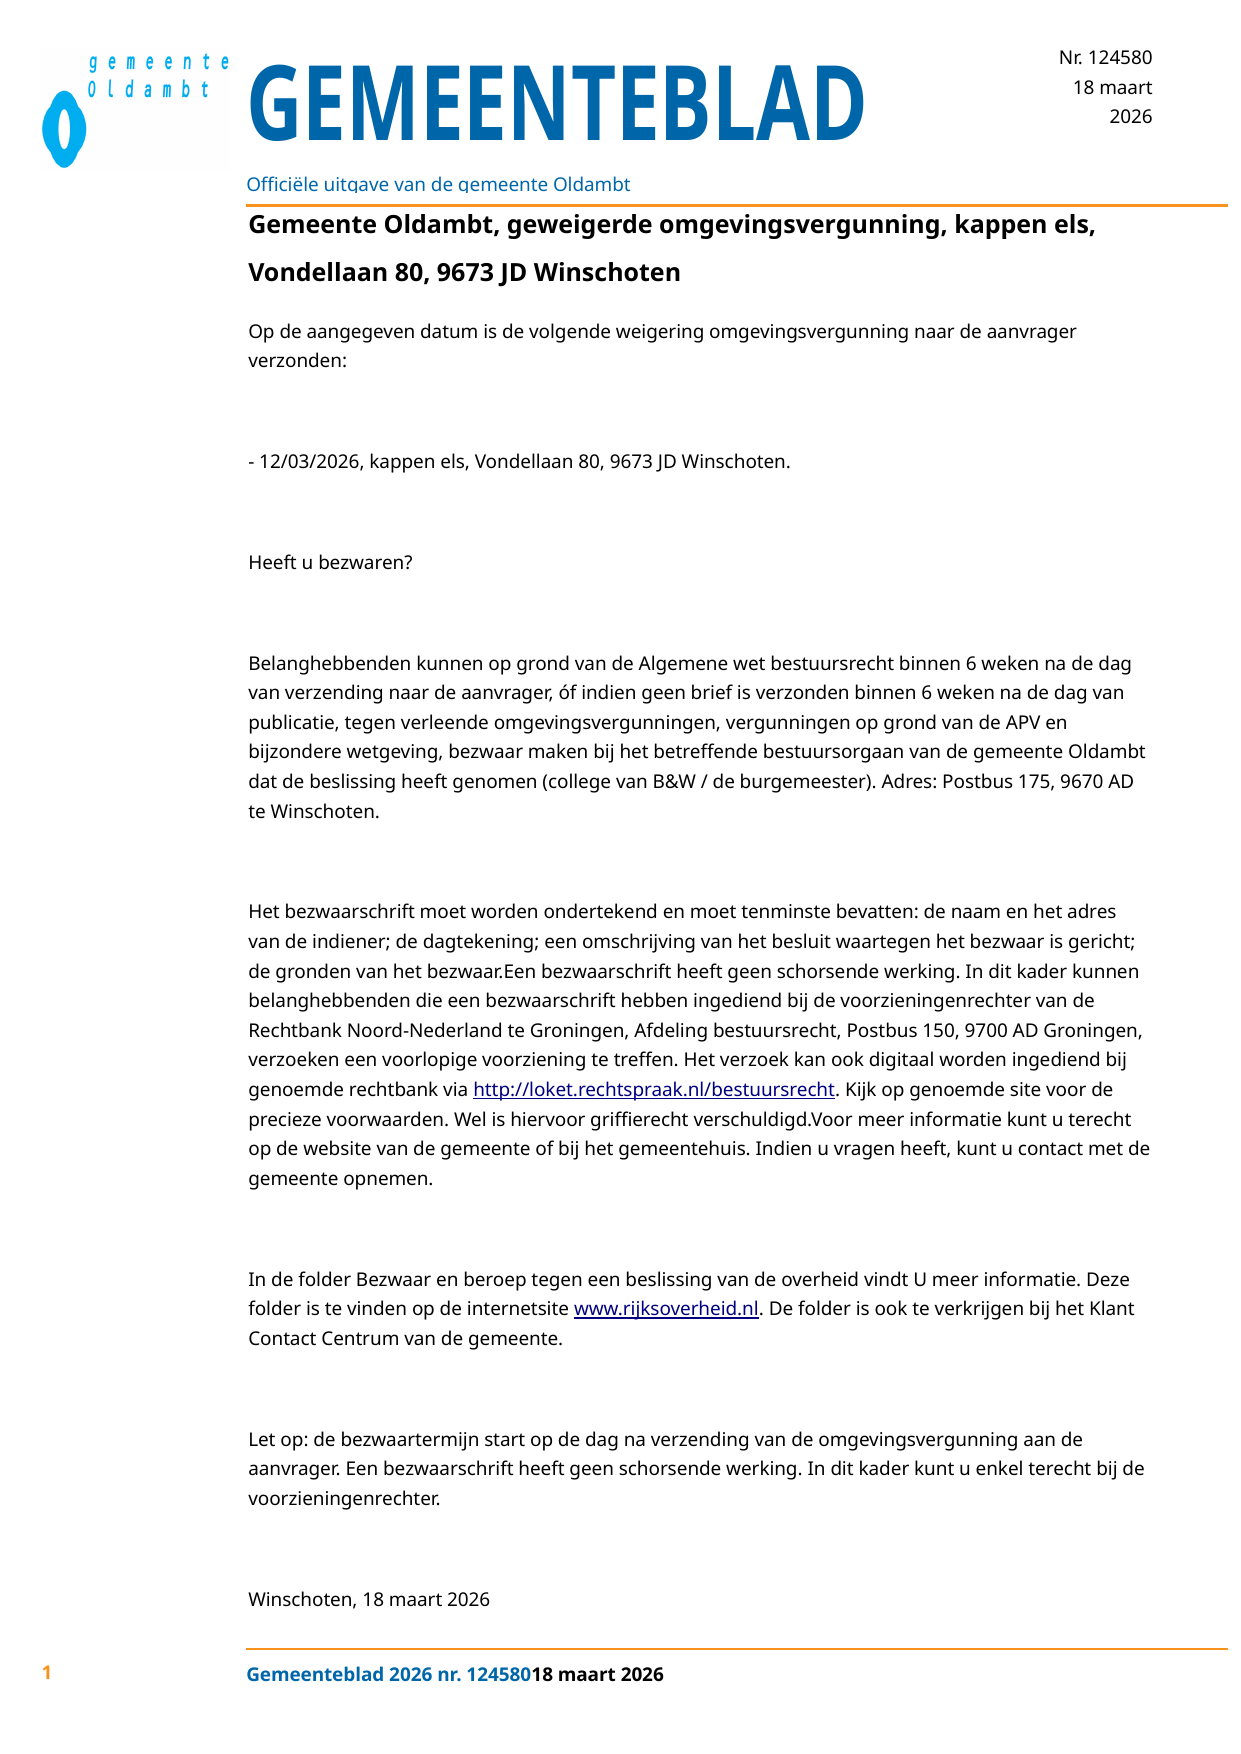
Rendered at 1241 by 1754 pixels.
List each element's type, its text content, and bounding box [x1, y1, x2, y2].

text In de folder Bezwaar en beroep tegen een beslissing van de overheid vindt U meer informatie. Deze folder is te vinden op de internetsite www.rijksoverheid.nl. De folder is ook te verkrijgen bij het Klant Contact Centrum van de gemeente. [248, 1266, 1152, 1351]
picture [41, 47, 231, 172]
text Belanghebbenden kunnen op grond van de Algemene wet bestuursrecht binnen 6 weken na de dag van verzending naar de aanvrager, óf indien geen brief is verzonden binnen 6 weken na de dag van publicatie, tegen verleende omgevingsvergunningen, vergunningen op grond van de APV en bijzondere wetgeving, bezwaar maken bij het betreffende bestuursorgaan van de gemeente Oldambt dat de beslissing heeft genomen (college van B&W / de burgemeester). Adres: Postbus 175, 9670 AD te Winschoten. [248, 650, 1152, 824]
text Let op: de bezwaartermijn start op de dag na verzending van de omgevingsvergunning aan de aanvrager. Een bezwaarschrift heeft geen schorsende werking. In dit kader kunt u enkel terecht bij de voorzieningenrechter. [248, 1426, 1152, 1511]
text Gemeente Oldambt, geweigerde omgevingsvergunning, kappen els, Vondellaan 80, 9673 JD Winschoten [248, 207, 1152, 288]
text Het bezwaarschrift moet worden ondertekend en moet tenminste bevatten: de naam en het adres van de indiener; de dagtekening; een omschrijving van het besluit waartegen het bezwaar is gericht; de gronden van het bezwaar.Een bezwaarschrift heeft geen schorsende werking. In dit kader kunnen belanghebbenden die een bezwaarschrift hebben ingediend bij de voorzieningenrechter van de Rechtbank Noord-Nederland te Groningen, Afdeling bestuursrecht, Postbus 150, 9700 AD Groningen, verzoeken een voorlopige voorziening te treffen. Het verzoek kan ook digitaal worden ingediend bij genoemde rechtbank via http://loket.rechtspraak.nl/bestuursrecht. Kijk op genoemde site voor de precieze voorwaarden. Wel is hiervoor griffierecht verschuldigd.Voor meer informatie kunt u terecht op de website van de gemeente of bij het gemeentehuis. Indien u vragen heeft, kunt u contact met de gemeente opnemen. [248, 899, 1152, 1191]
text Winschoten, 18 maart 2026 [248, 1586, 1152, 1612]
text Heeft u bezwaren? [248, 549, 1152, 575]
text Op de aangegeven datum is de volgende weigering omgevingsvergunning naar de aanvrager verzonden: [248, 318, 1152, 373]
text - 12/03/2026, kappen els, Vondellaan 80, 9673 JD Winschoten. [248, 448, 1152, 474]
